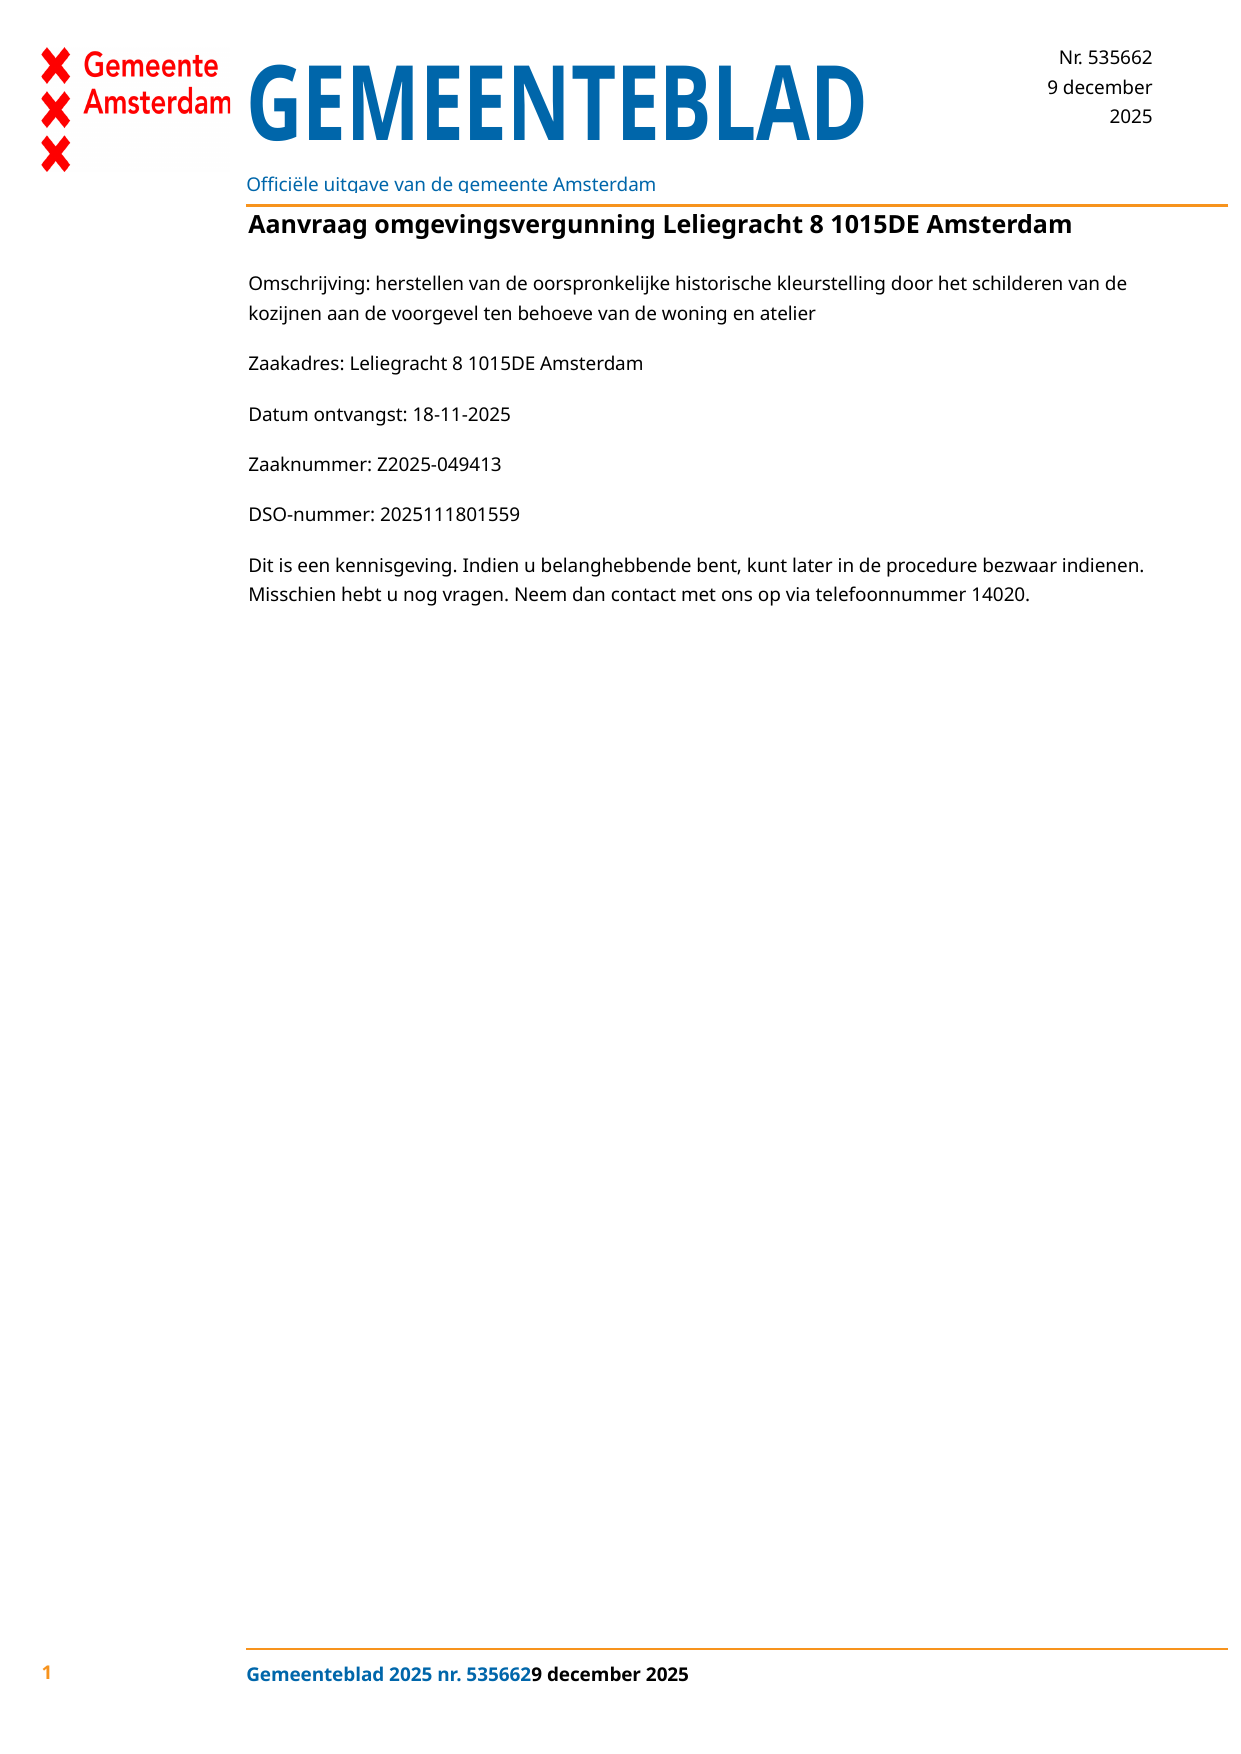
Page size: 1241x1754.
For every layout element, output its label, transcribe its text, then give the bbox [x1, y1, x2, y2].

text Zaaknummer: Z2025-049413 [248, 451, 1152, 477]
text Omschrijving: herstellen van de oorspronkelijke historische kleurstelling door het schilderen van de kozijnen aan de voorgevel ten behoeve van de woning en atelier [248, 270, 1152, 326]
text Datum ontvangst: 18-11-2025 [248, 401, 1152, 426]
text Aanvraag omgevingsvergunning Leliegracht 8 1015DE Amsterdam [248, 207, 1152, 241]
text Zaakadres: Leliegracht 8 1015DE Amsterdam [248, 350, 1152, 376]
text Dit is een kennisgeving. Indien u belanghebbende bent, kunt later in de procedure bezwaar indienen. Misschien hebt u nog vragen. Neem dan contact met ons op via telefoonnummer 14020. [248, 552, 1152, 607]
text DSO-nummer: 2025111801559 [248, 502, 1152, 527]
picture [41, 47, 231, 172]
